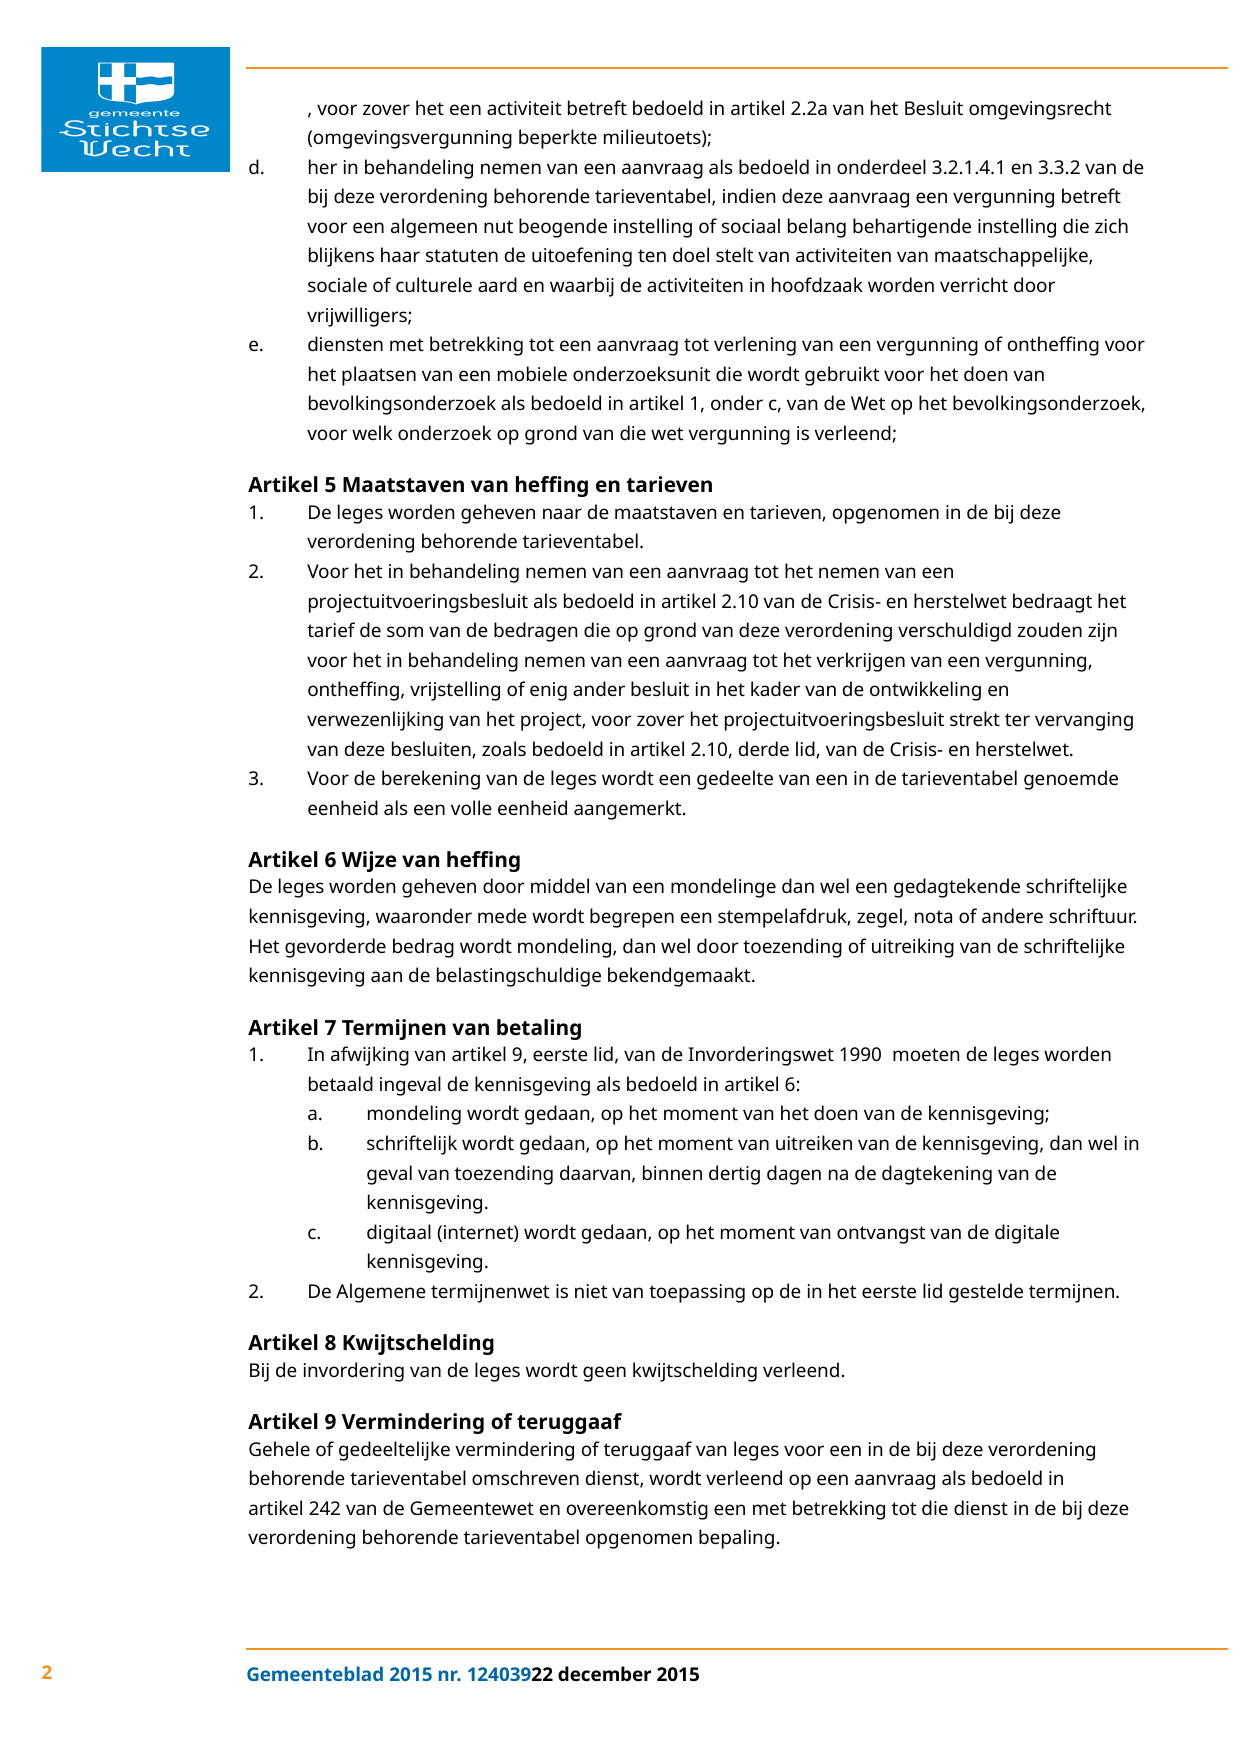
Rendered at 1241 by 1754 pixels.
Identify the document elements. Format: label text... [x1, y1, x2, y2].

list , voor zover het een activiteit betreft bedoeld in artikel 2.2a van het Besluit omgevingsrecht (omgevingsvergunning beperkte milieutoets); [248, 95, 1152, 150]
text Artikel 6 Wijze van heffing [248, 845, 1152, 874]
list De leges worden geheven naar de maatstaven en tarieven, opgenomen in de bij deze verordening behorende tarieventabel. [248, 499, 1152, 554]
list In afwijking van artikel 9, eerste lid, van de Invorderingswet 1990 moeten de leges worden betaald ingeval de kennisgeving als bedoeld in artikel 6: [248, 1041, 1152, 1097]
list De Algemene termijnenwet is niet van toepassing op de in het eerste lid gestelde termijnen. [248, 1278, 1152, 1304]
list geval van toezending daarvan, binnen dertig dagen na de dagtekening van de kennisgeving. [307, 1160, 1152, 1215]
list diensten met betrekking tot een aanvraag tot verlening van een vergunning of ontheffing voor het plaatsen van een mobiele onderzoeksunit die wordt gebruikt voor het doen van bevolkingsonderzoek als bedoeld in artikel 1, onder c, van de Wet op het bevolkingsonderzoek, voor welk onderzoek op grond van die wet vergunning is verleend; [248, 331, 1152, 446]
list schriftelijk wordt gedaan, op het moment van uitreiken van de kennisgeving, dan wel in [307, 1130, 1152, 1156]
list Voor de berekening van de leges wordt een gedeelte van een in de tarieventabel genoemde eenheid als een volle eenheid aangemerkt. [248, 765, 1152, 821]
list her in behandeling nemen van een aanvraag als bedoeld in onderdeel 3.2.1.4.1 en 3.3.2 van de bij deze verordening behorende tarieventabel, indien deze aanvraag een vergunning betreft voor een algemeen nut beogende instelling of sociaal belang behartigende instelling die zich blijkens haar statuten de uitoefening ten doel stelt van activiteiten van maatschappelijke, sociale of culturele aard en waarbij de activiteiten in hoofdzaak worden verricht door vrijwilligers; [248, 154, 1152, 328]
text Artikel 9 Vermindering of teruggaaf [248, 1407, 1152, 1436]
text Artikel 5 Maatstaven van heffing en tarieven [248, 471, 1152, 499]
text Artikel 8 Kwijtschelding [248, 1328, 1152, 1357]
list Voor het in behandeling nemen van een aanvraag tot het nemen van een projectuitvoeringsbesluit als bedoeld in artikel 2.10 van de Crisis- en herstelwet bedraagt het tarief de som van de bedragen die op grond van deze verordening verschuldigd zouden zijn voor het in behandeling nemen van een aanvraag tot het verkrijgen van een vergunning, ontheffing, vrijstelling of enig ander besluit in het kader van de ontwikkeling en verwezenlijking van het project, voor zover het projectuitvoeringsbesluit strekt ter vervanging van deze besluiten, zoals bedoeld in artikel 2.10, derde lid, van de Crisis- en herstelwet. [248, 558, 1152, 761]
list mondeling wordt gedaan, op het moment van het doen van de kennisgeving; [307, 1101, 1152, 1126]
text Artikel 7 Termijnen van betaling [248, 1013, 1152, 1041]
picture [99, 63, 135, 101]
text Gehele of gedeeltelijke vermindering of teruggaaf van leges voor een in de bij deze verordening behorende tarieventabel omschreven dienst, wordt verleend op een aanvraag als bedoeld in artikel 242 van de Gemeentewet en overeenkomstig een met betrekking tot die dienst in de bij deze verordening behorende tarieventabel opgenomen bepaling. [248, 1436, 1152, 1550]
text Bij de invordering van de leges wordt geen kwijtschelding verleend. [248, 1357, 1152, 1383]
list digitaal (internet) wordt gedaan, op het moment van ontvangst van de digitale kennisgeving. [307, 1219, 1152, 1274]
picture [137, 63, 174, 103]
text De leges worden geheven door middel van een mondelinge dan wel een gedagtekende schriftelijke kennisgeving, waaronder mede wordt begrepen een stempelafdruk, zegel, nota of andere schriftuur. Het gevorderde bedrag wordt mondeling, dan wel door toezending of uitreiking van de schriftelijke kennisgeving aan de belastingschuldige bekendgemaakt. [248, 874, 1152, 988]
